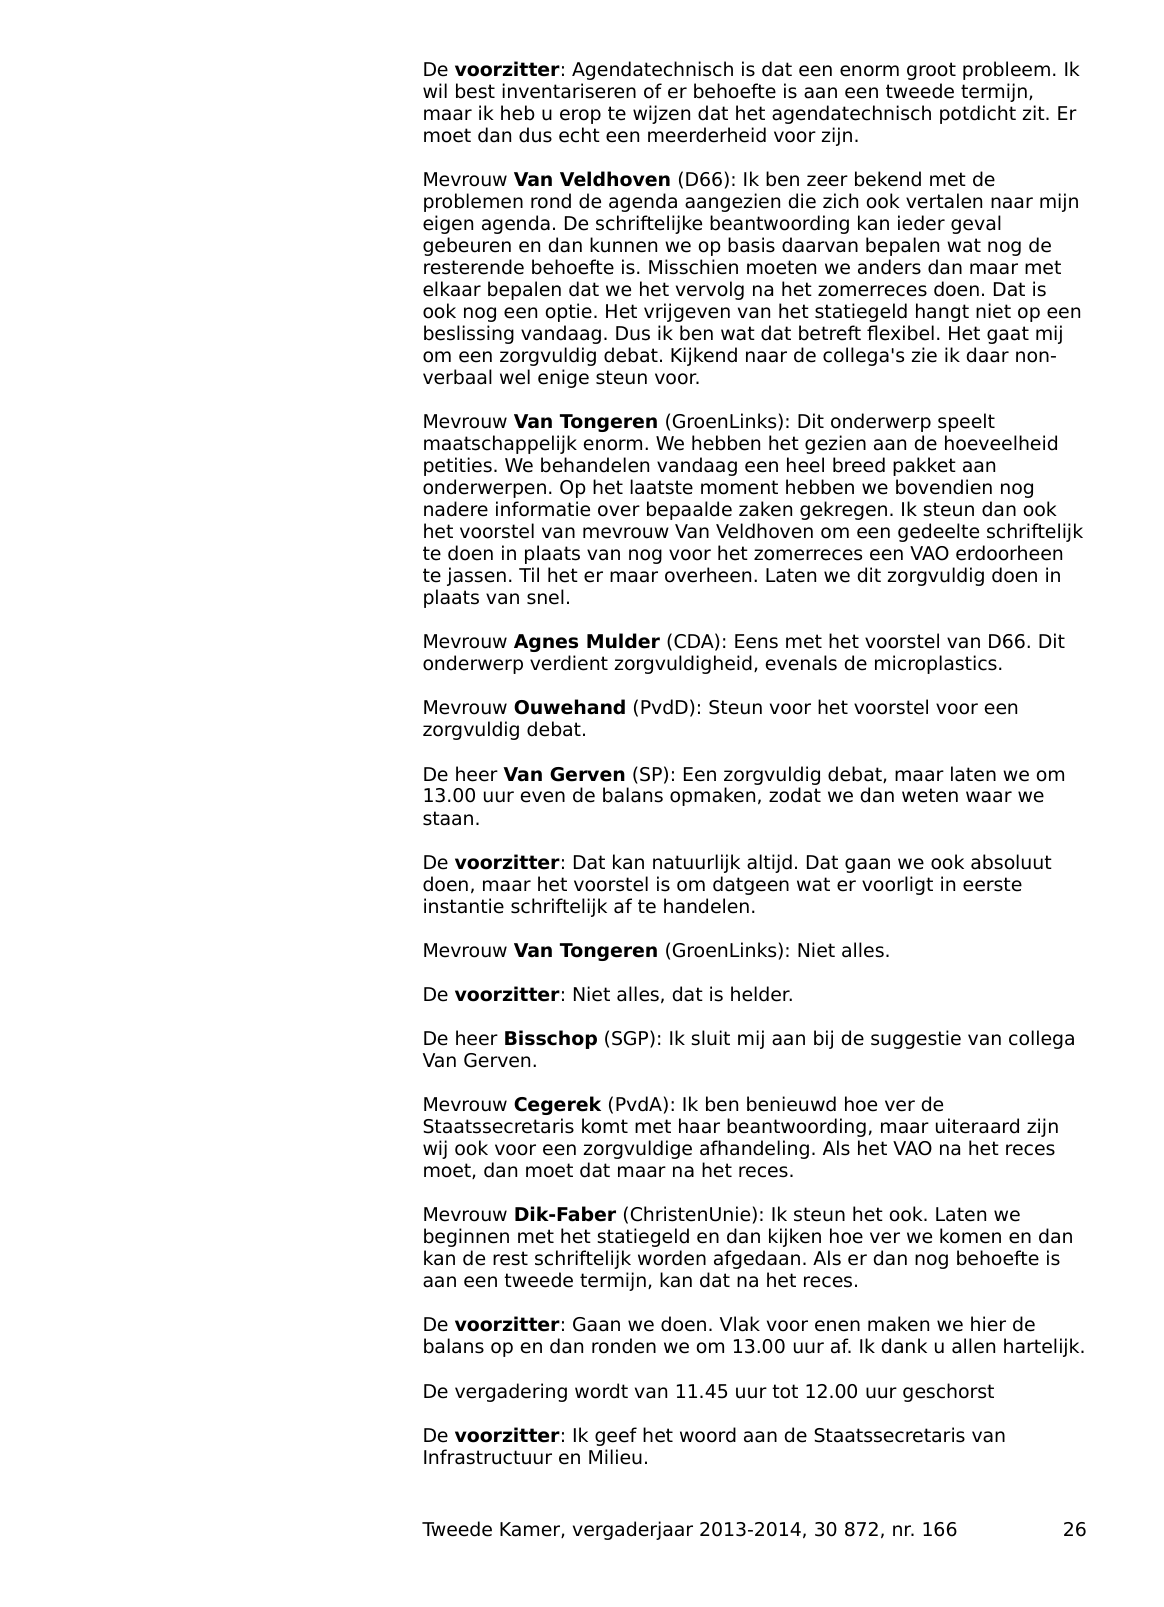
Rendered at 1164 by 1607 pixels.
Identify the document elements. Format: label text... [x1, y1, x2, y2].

text De voorzitter: Ik geef het woord aan de Staatssecretaris van Infrastructuur en Milieu. [422, 1425, 1087, 1469]
text Mevrouw Dik-Faber (ChristenUnie): Ik steun het ook. Laten we beginnen met het statiegeld en dan kijken hoe ver we komen en dan kan de rest schriftelijk worden afgedaan. Als er dan nog behoefte is aan een tweede termijn, kan dat na het reces. [422, 1204, 1087, 1292]
text Mevrouw Ouwehand (PvdD): Steun voor het voorstel voor een zorgvuldig debat. [422, 697, 1087, 741]
text Mevrouw Cegerek (PvdA): Ik ben benieuwd hoe ver de Staatssecretaris komt met haar beantwoording, maar uiteraard zijn wij ook voor een zorgvuldige afhandeling. Als het VAO na het reces moet, dan moet dat maar na het reces. [422, 1094, 1087, 1182]
text De voorzitter: Dat kan natuurlijk altijd. Dat gaan we ook absoluut doen, maar het voorstel is om datgeen wat er voorligt in eerste instantie schriftelijk af te handelen. [422, 852, 1087, 917]
text De heer Van Gerven (SP): Een zorgvuldig debat, maar laten we om 13.00 uur even de balans opmaken, zodat we dan weten waar we staan. [422, 763, 1087, 829]
text De voorzitter: Gaan we doen. Vlak voor enen maken we hier de balans op en dan ronden we om 13.00 uur af. Ik dank u allen hartelijk. [422, 1314, 1087, 1358]
text De vergadering wordt van 11.45 uur tot 12.00 uur geschorst [422, 1381, 1087, 1402]
text Mevrouw Van Tongeren (GroenLinks): Dit onderwerp speelt maatschappelijk enorm. We hebben het gezien aan de hoeveelheid petities. We behandelen vandaag een heel breed pakket aan onderwerpen. Op het laatste moment hebben we bovendien nog nadere informatie over bepaalde zaken gekregen. Ik steun dan ook het voorstel van mevrouw Van Veldhoven om een gedeelte schriftelijk te doen in plaats van nog voor het zomerreces een VAO erdoorheen te jassen. Til het er maar overheen. Laten we dit zorgvuldig doen in plaats van snel. [422, 411, 1087, 609]
text De voorzitter: Niet alles, dat is helder. [422, 984, 1087, 1006]
text Mevrouw Van Tongeren (GroenLinks): Niet alles. [422, 940, 1087, 962]
text Mevrouw Agnes Mulder (CDA): Eens met het voorstel van D66. Dit onderwerp verdient zorgvuldigheid, evenals de microplastics. [422, 631, 1087, 675]
text De heer Bisschop (SGP): Ik sluit mij aan bij de suggestie van collega Van Gerven. [422, 1028, 1087, 1072]
text Mevrouw Van Veldhoven (D66): Ik ben zeer bekend met de problemen rond de agenda aangezien die zich ook vertalen naar mijn eigen agenda. De schriftelijke beantwoording kan ieder geval gebeuren en dan kunnen we op basis daarvan bepalen wat nog de resterende behoefte is. Misschien moeten we anders dan maar met elkaar bepalen dat we het vervolg na het zomerreces doen. Dat is ook nog een optie. Het vrijgeven van het statiegeld hangt niet op een beslissing vandaag. Dus ik ben wat dat betreft flexibel. Het gaat mij om een zorgvuldig debat. Kijkend naar de collega's zie ik daar non-verbaal wel enige steun voor. [422, 169, 1087, 389]
text De voorzitter: Agendatechnisch is dat een enorm groot probleem. Ik wil best inventariseren of er behoefte is aan een tweede termijn, maar ik heb u erop te wijzen dat het agendatechnisch potdicht zit. Er moet dan dus echt een meerderheid voor zijn. [422, 59, 1087, 147]
